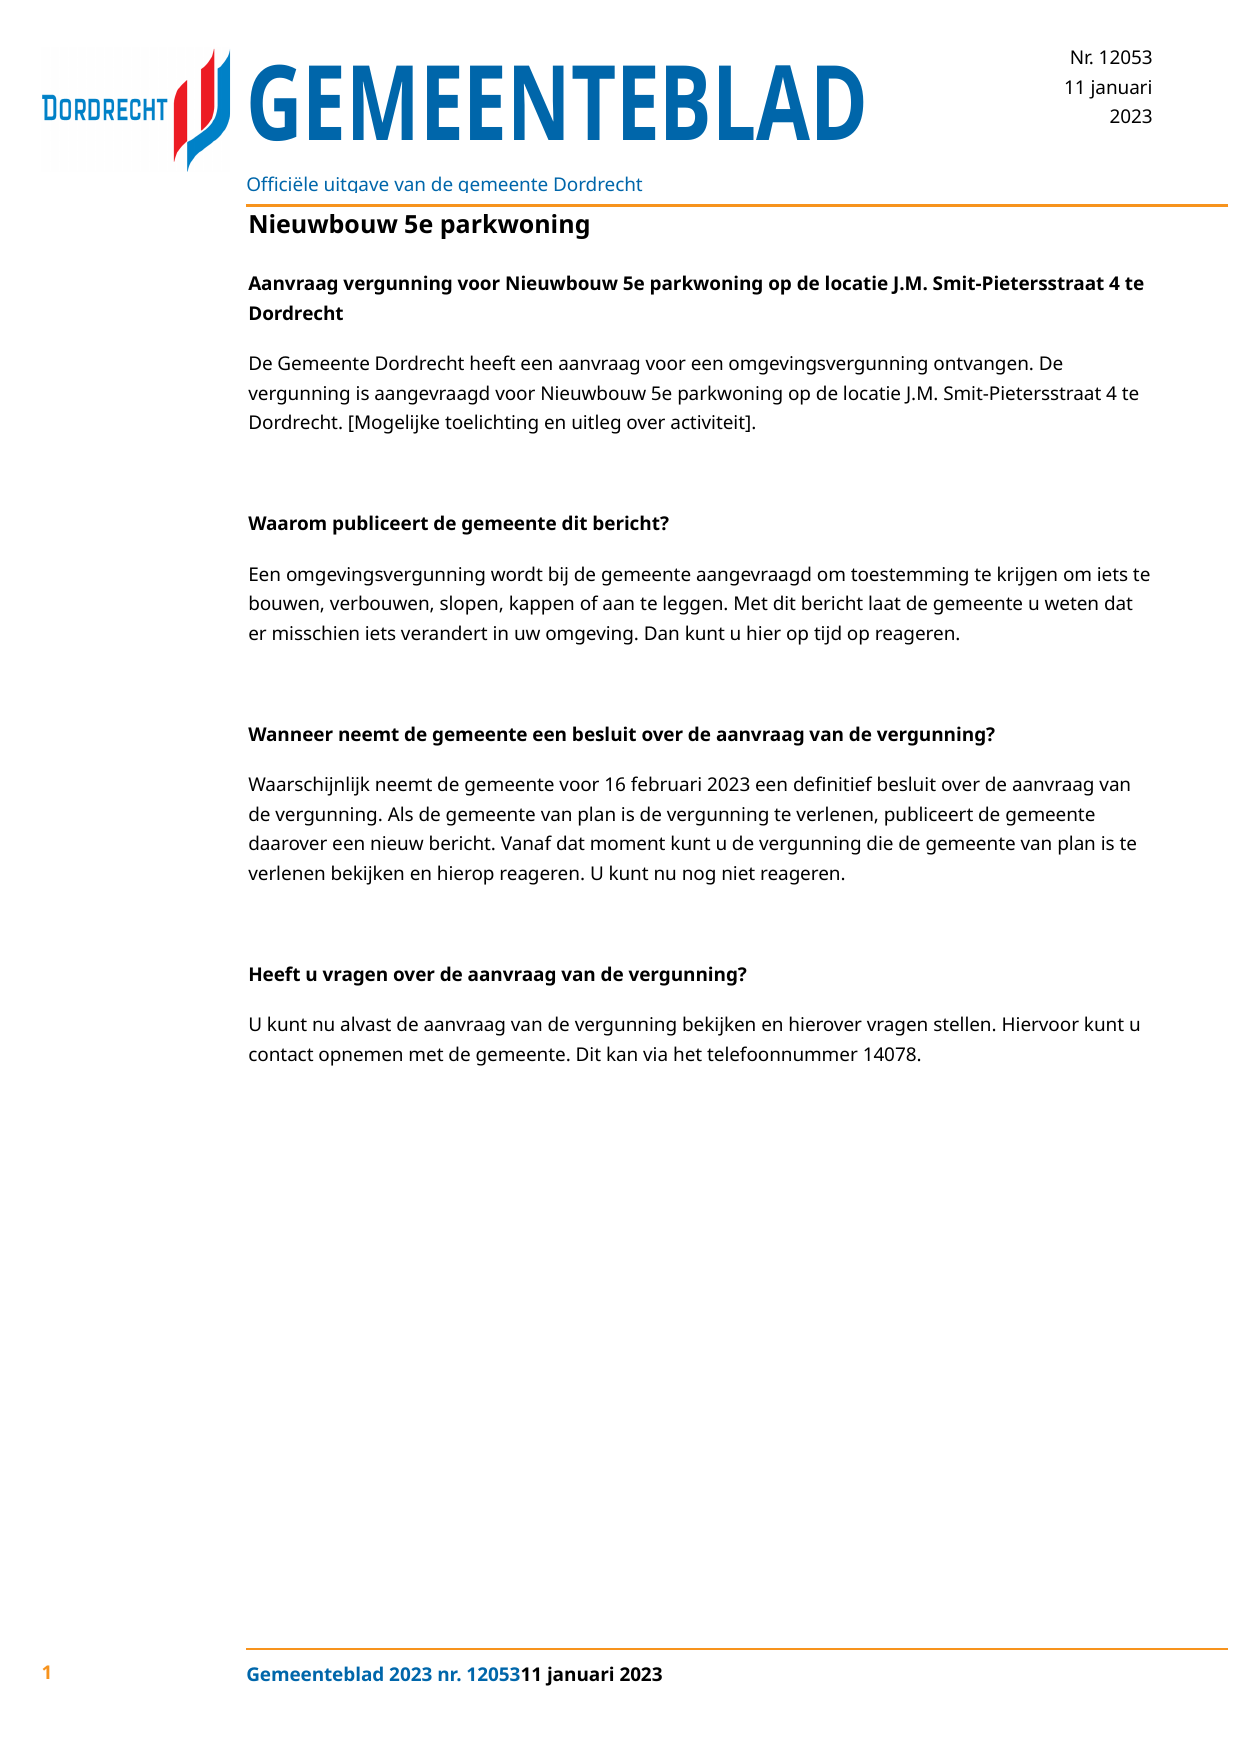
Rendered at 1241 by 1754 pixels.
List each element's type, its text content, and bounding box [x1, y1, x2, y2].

text Een omgevingsvergunning wordt bij de gemeente aangevraagd om toestemming te krijgen om iets te bouwen, verbouwen, slopen, kappen of aan te leggen. Met dit bericht laat de gemeente u weten dat er misschien iets verandert in uw omgeving. Dan kunt u hier op tijd op reageren. [248, 561, 1152, 646]
picture [41, 47, 231, 172]
text Waarschijnlijk neemt de gemeente voor 16 februari 2023 een definitief besluit over de aanvraag van de vergunning. Als de gemeente van plan is de vergunning te verlenen, publiceert de gemeente daarover een nieuw bericht. Vanaf dat moment kunt u de vergunning die de gemeente van plan is te verlenen bekijken en hierop reageren. U kunt nu nog niet reageren. [248, 771, 1152, 886]
text Nieuwbouw 5e parkwoning [248, 207, 1152, 241]
text Wanneer neemt de gemeente een besluit over de aanvraag van de vergunning? [248, 721, 1152, 746]
text U kunt nu alvast de aanvraag van de vergunning bekijken en hierover vragen stellen. Hiervoor kunt u contact opnemen met de gemeente. Dit kan via het telefoonnummer 14078. [248, 1011, 1152, 1066]
text Heeft u vragen over de aanvraag van de vergunning? [248, 961, 1152, 986]
text Aanvraag vergunning voor Nieuwbouw 5e parkwoning op de locatie J.M. Smit-Pietersstraat 4 te Dordrecht [248, 270, 1152, 326]
text Waarom publiceert de gemeente dit bericht? [248, 510, 1152, 536]
text De Gemeente Dordrecht heeft een aanvraag voor een omgevingsvergunning ontvangen. De vergunning is aangevraagd voor Nieuwbouw 5e parkwoning op de locatie J.M. Smit-Pietersstraat 4 te Dordrecht. [Mogelijke toelichting en uitleg over activiteit]. [248, 350, 1152, 435]
